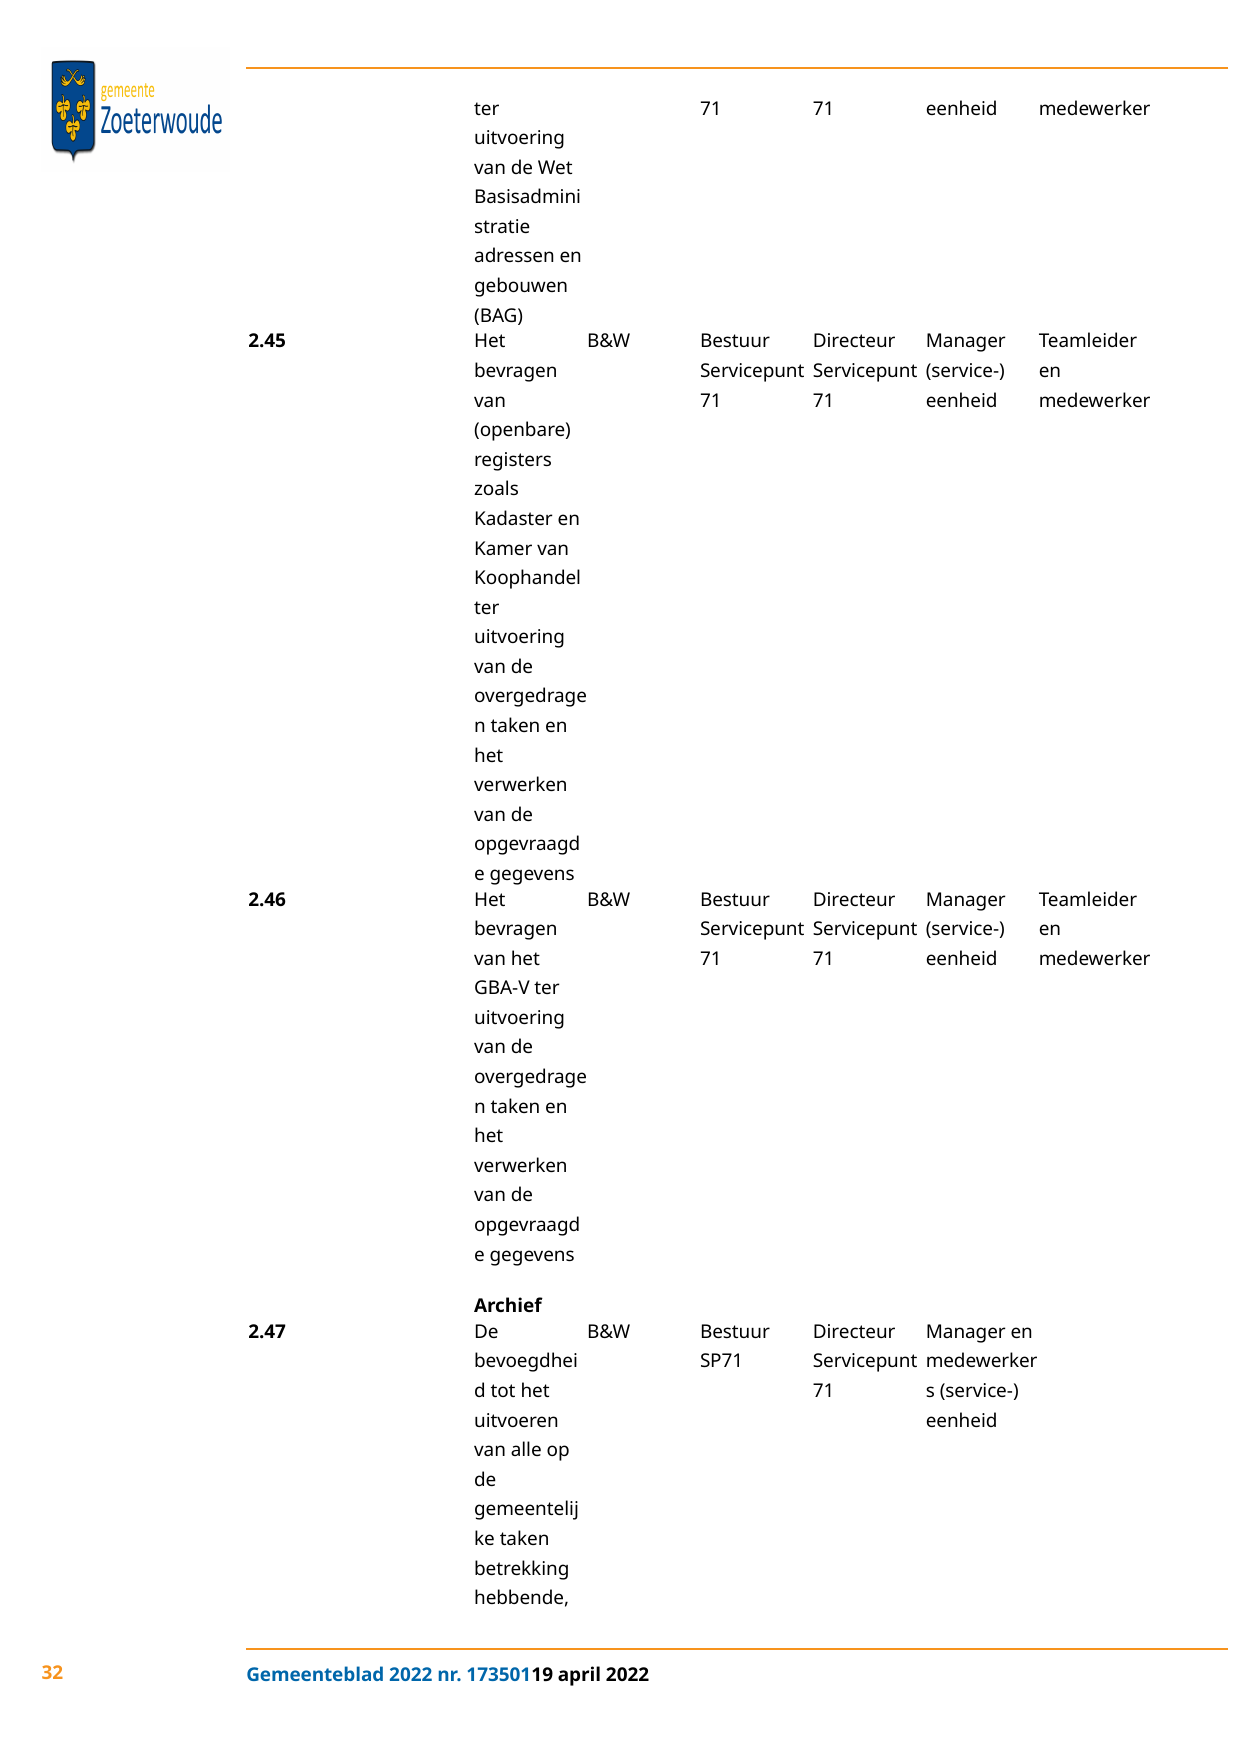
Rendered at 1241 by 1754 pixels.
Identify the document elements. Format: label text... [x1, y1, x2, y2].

table_cell 71 [813, 95, 926, 328]
table_cell Manager (service-) eenheid [926, 886, 1038, 1267]
table_cell Teamleider en medewerker [1039, 886, 1152, 1267]
table_cell [587, 95, 700, 328]
table_cell B&W [587, 328, 700, 886]
table_cell [248, 1267, 361, 1292]
picture [41, 47, 231, 172]
table_cell [926, 1292, 1038, 1318]
table_cell [361, 1267, 474, 1292]
table_cell Bestuur Servicepunt71 [700, 886, 813, 1267]
table_cell De bevoegdheid tot het uitvoeren van alle op de gemeentelijke taken betrekking hebbende, [474, 1318, 587, 1610]
table_cell Directeur Servicepunt71 [813, 886, 926, 1267]
table_cell ter uitvoering van de Wet Basisadministratie adressen en gebouwen (BAG) [474, 95, 587, 328]
table_cell [1039, 1267, 1152, 1292]
table_cell 2.45 [248, 328, 361, 886]
table_cell Het bevragen van (openbare) registers zoals Kadaster en Kamer van Koophandel ter uitvoering van de overgedragen taken en het verwerken van de opgevraagde gegevens [474, 328, 587, 886]
table_cell eenheid [926, 95, 1038, 328]
table_cell Manager en medewerkers (service-) eenheid [926, 1318, 1038, 1610]
table_cell [248, 1292, 361, 1318]
table_cell [813, 1292, 926, 1318]
table_cell [361, 886, 474, 1267]
table_cell 71 [700, 95, 813, 328]
table_cell [361, 95, 474, 328]
table_cell Archief [474, 1292, 587, 1318]
table_cell [700, 1267, 813, 1292]
table_cell [813, 1267, 926, 1292]
table_cell Teamleider en medewerker [1039, 328, 1152, 886]
table_cell Manager (service-) eenheid [926, 328, 1038, 886]
table_cell Directeur Servicepunt71 [813, 1318, 926, 1610]
table_cell [474, 1267, 587, 1292]
table_cell 2.46 [248, 886, 361, 1267]
table_cell [361, 1292, 474, 1318]
table_cell Bestuur SP71 [700, 1318, 813, 1610]
table_cell Het bevragen van het GBA-V ter uitvoering van de overgedragen taken en het verwerken van de opgevraagde gegevens [474, 886, 587, 1267]
table_cell [248, 95, 361, 328]
table_cell medewerker [1039, 95, 1152, 328]
table_cell Directeur Servicepunt71 [813, 328, 926, 886]
table_cell [587, 1267, 700, 1292]
table_cell [1039, 1292, 1152, 1318]
table_cell [361, 1318, 474, 1610]
table_cell 2.47 [248, 1318, 361, 1610]
table_cell [1039, 1318, 1152, 1610]
table_cell B&W [587, 886, 700, 1267]
table_cell [926, 1267, 1038, 1292]
table_cell B&W [587, 1318, 700, 1610]
table_cell [361, 328, 474, 886]
table_cell Bestuur Servicepunt71 [700, 328, 813, 886]
table_cell [587, 1292, 700, 1318]
table_cell [700, 1292, 813, 1318]
